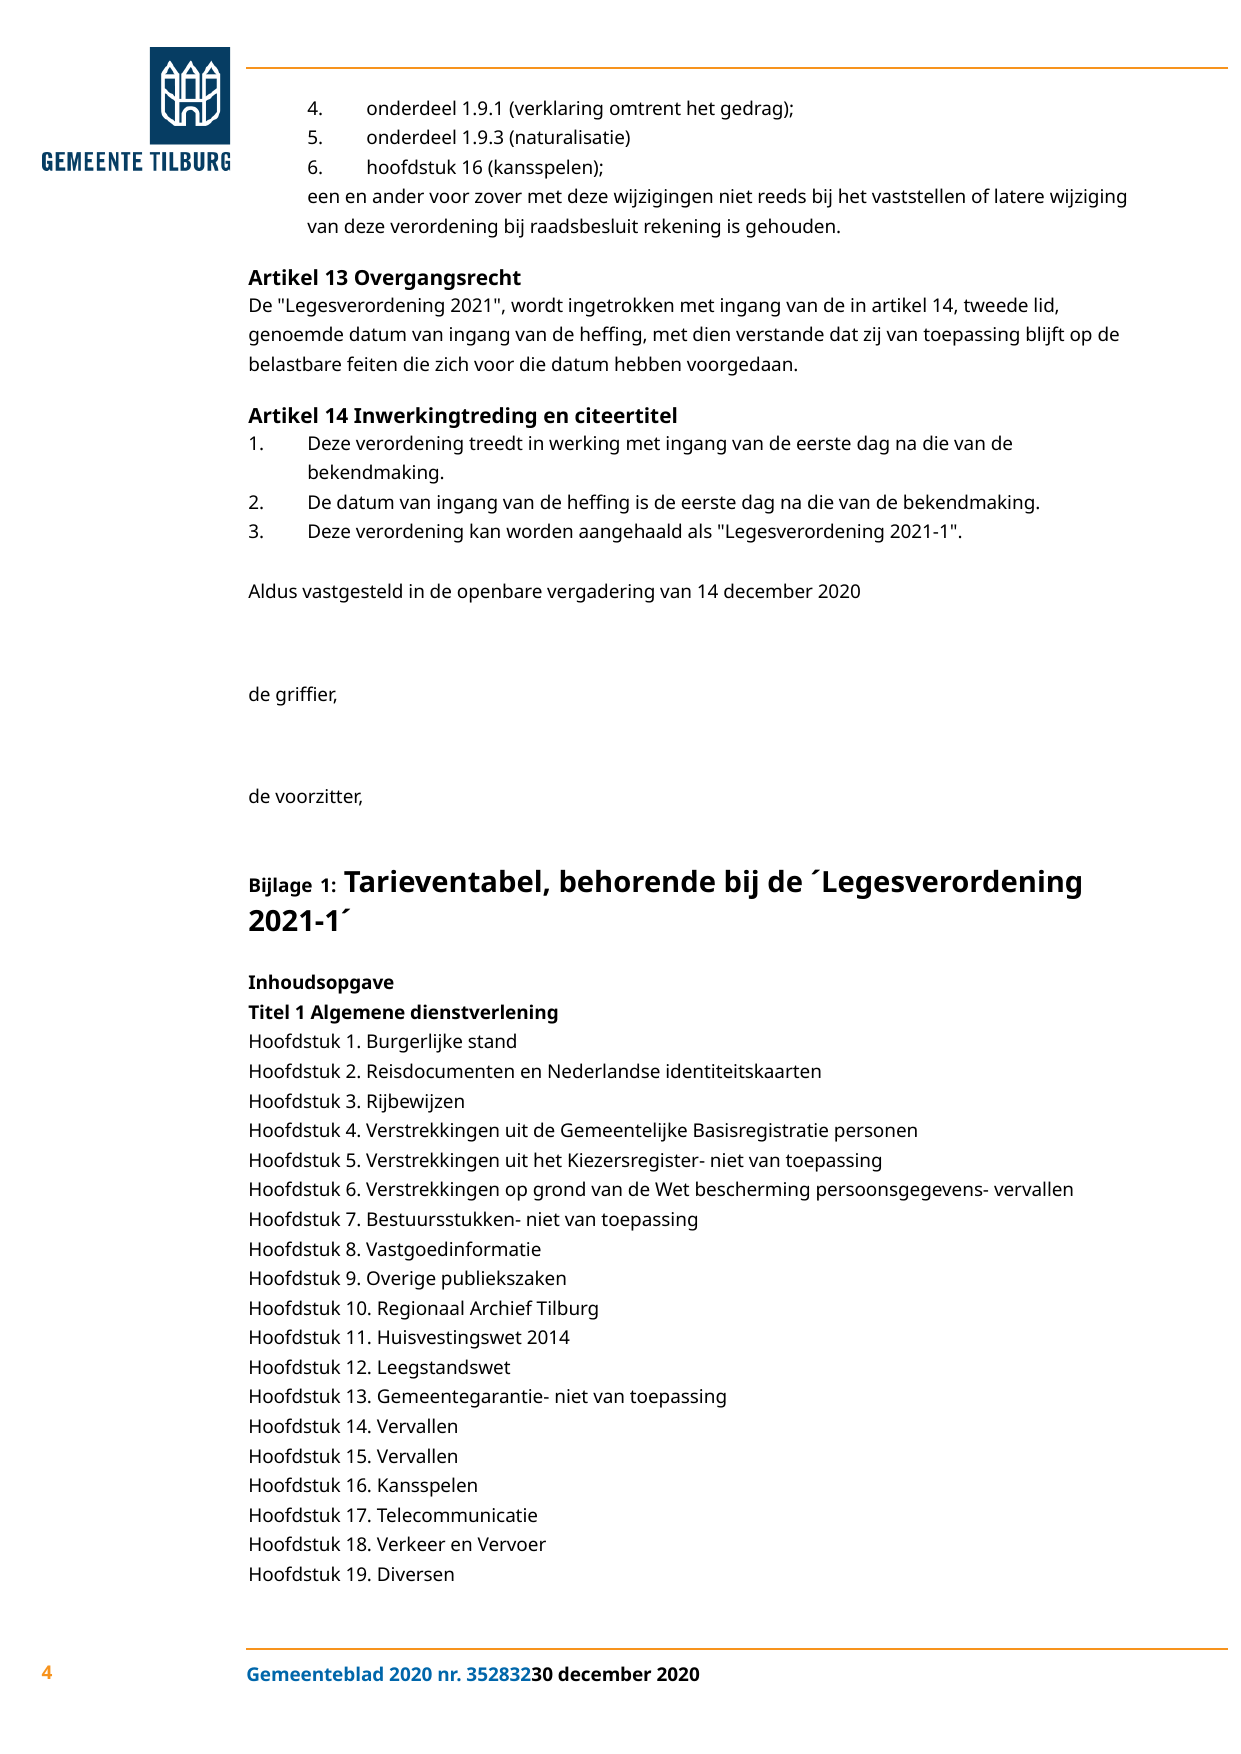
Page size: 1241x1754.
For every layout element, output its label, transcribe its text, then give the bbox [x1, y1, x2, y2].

text Hoofdstuk 1. Burgerlijke stand [248, 1029, 1152, 1054]
list De datum van ingang van de heffing is de eerste dag na die van de bekendmaking. [248, 489, 1152, 515]
text de voorzitter, [248, 784, 1152, 809]
list hoofdstuk 16 (kansspelen); [307, 154, 1152, 180]
text Hoofdstuk 17. Telecommunicatie [248, 1502, 1152, 1528]
text Hoofdstuk 12. Leegstandswet [248, 1354, 1152, 1380]
text Artikel 14 Inwerkingtreding en citeertitel [248, 402, 1152, 430]
list een en ander voor zover met deze wijzigingen niet reeds bij het vaststellen of latere wijziging van deze verordening bij raadsbesluit rekening is gehouden. [248, 183, 1152, 239]
text Hoofdstuk 10. Regionaal Archief Tilburg [248, 1295, 1152, 1321]
text Bijlage 1: Tarieventabel, behorende bij de ´Legesverordening 2021-1´ [248, 861, 1152, 940]
text Hoofdstuk 18. Verkeer en Vervoer [248, 1532, 1152, 1557]
picture [41, 47, 231, 172]
text Hoofdstuk 19. Diversen [248, 1561, 1152, 1587]
text Hoofdstuk 13. Gemeentegarantie- niet van toepassing [248, 1384, 1152, 1409]
text Hoofdstuk 16. Kansspelen [248, 1472, 1152, 1498]
list onderdeel 1.9.1 (verklaring omtrent het gedrag); [307, 95, 1152, 121]
text Hoofdstuk 9. Overige publiekszaken [248, 1265, 1152, 1291]
text de griffier, [248, 681, 1152, 707]
text Hoofdstuk 2. Reisdocumenten en Nederlandse identiteitskaarten [248, 1058, 1152, 1084]
text Inhoudsopgave [248, 969, 1152, 995]
list Deze verordening kan worden aangehaald als "Legesverordening 2021-1". [248, 519, 1152, 544]
text Hoofdstuk 8. Vastgoedinformatie [248, 1236, 1152, 1261]
text Hoofdstuk 14. Vervallen [248, 1413, 1152, 1439]
text Artikel 13 Overgangsrecht [248, 263, 1152, 292]
text De "Legesverordening 2021", wordt ingetrokken met ingang van de in artikel 14, tweede lid, genoemde datum van ingang van de heffing, met dien verstande dat zij van toepassing blijft op de belastbare feiten die zich voor die datum hebben voorgedaan. [248, 292, 1152, 377]
text Hoofdstuk 15. Vervallen [248, 1443, 1152, 1468]
list onderdeel 1.9.3 (naturalisatie) [307, 124, 1152, 150]
text Hoofdstuk 3. Rijbewijzen [248, 1088, 1152, 1113]
text Hoofdstuk 5. Verstrekkingen uit het Kiezersregister- niet van toepassing [248, 1147, 1152, 1173]
text Aldus vastgesteld in de openbare vergadering van 14 december 2020 [248, 578, 1152, 604]
text Hoofdstuk 6. Verstrekkingen op grond van de Wet bescherming persoonsgegevens- vervallen [248, 1177, 1152, 1202]
text Hoofdstuk 4. Verstrekkingen uit de Gemeentelijke Basisregistratie personen [248, 1117, 1152, 1143]
text Hoofdstuk 11. Huisvestingswet 2014 [248, 1324, 1152, 1350]
text Titel 1 Algemene dienstverlening [248, 999, 1152, 1025]
list Deze verordening treedt in werking met ingang van de eerste dag na die van de bekendmaking. [248, 430, 1152, 485]
text Hoofdstuk 7. Bestuursstukken- niet van toepassing [248, 1206, 1152, 1232]
